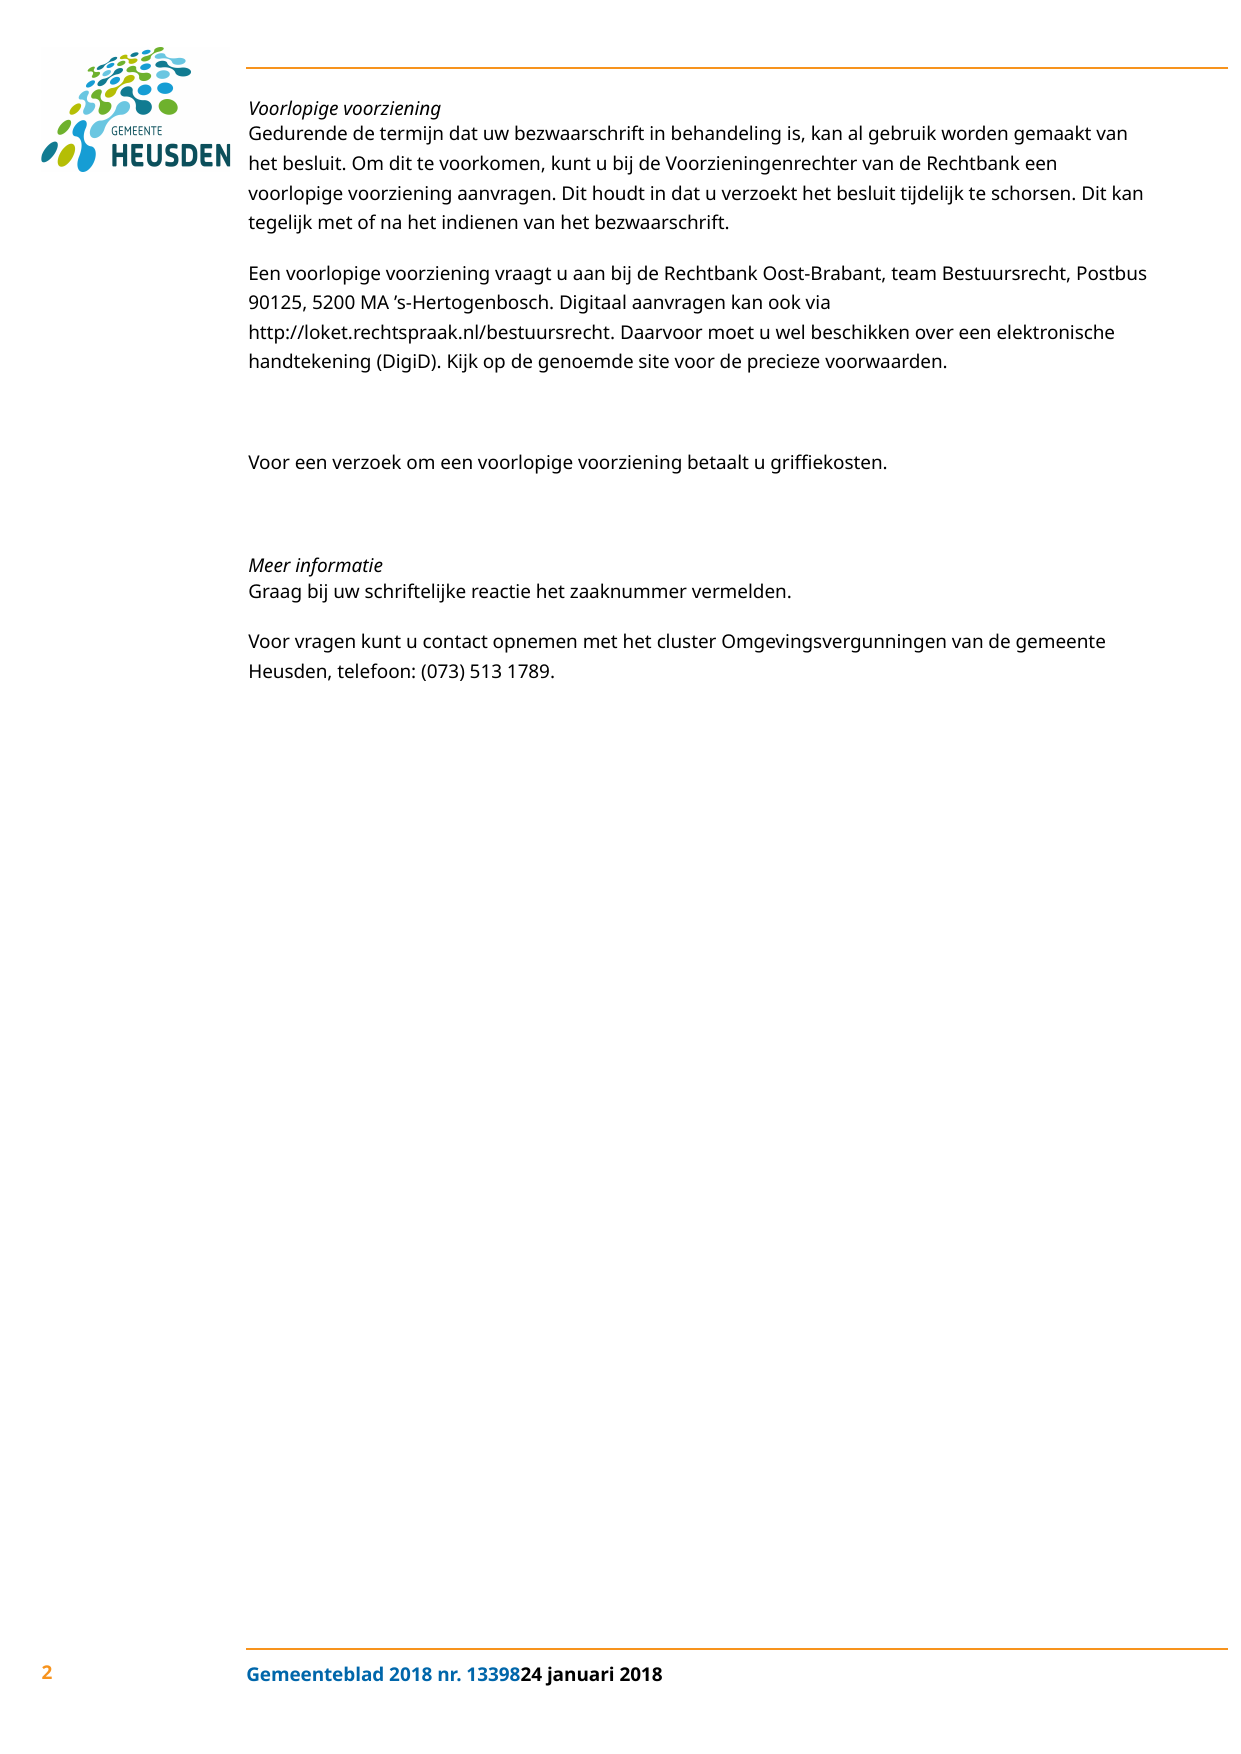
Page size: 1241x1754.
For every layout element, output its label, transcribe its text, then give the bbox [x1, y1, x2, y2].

text Graag bij uw schriftelijke reactie het zaaknummer vermelden. [248, 578, 1152, 604]
text Voor een verzoek om een voorlopige voorziening betaalt u griffiekosten. [248, 449, 1152, 475]
picture [41, 47, 231, 172]
text Voor vragen kunt u contact opnemen met het cluster Omgevingsvergunningen van de gemeente Heusden, telefoon: (073) 513 1789. [248, 629, 1152, 684]
text Voorlopige voorziening [248, 95, 1152, 121]
text Meer informatie [248, 552, 1152, 578]
text Gedurende de termijn dat uw bezwaarschrift in behandeling is, kan al gebruik worden gemaakt van het besluit. Om dit te voorkomen, kunt u bij de Voorzieningenrechter van de Rechtbank een voorlopige voorziening aanvragen. Dit houdt in dat u verzoekt het besluit tijdelijk te schorsen. Dit kan tegelijk met of na het indienen van het bezwaarschrift. [248, 121, 1152, 235]
text Een voorlopige voorziening vraagt u aan bij de Rechtbank Oost-Brabant, team Bestuursrecht, Postbus 90125, 5200 MA ’s-Hertogenbosch. Digitaal aanvragen kan ook via http://loket.rechtspraak.nl/bestuursrecht. Daarvoor moet u wel beschikken over een elektronische handtekening (DigiD). Kijk op de genoemde site voor de precieze voorwaarden. [248, 260, 1152, 374]
